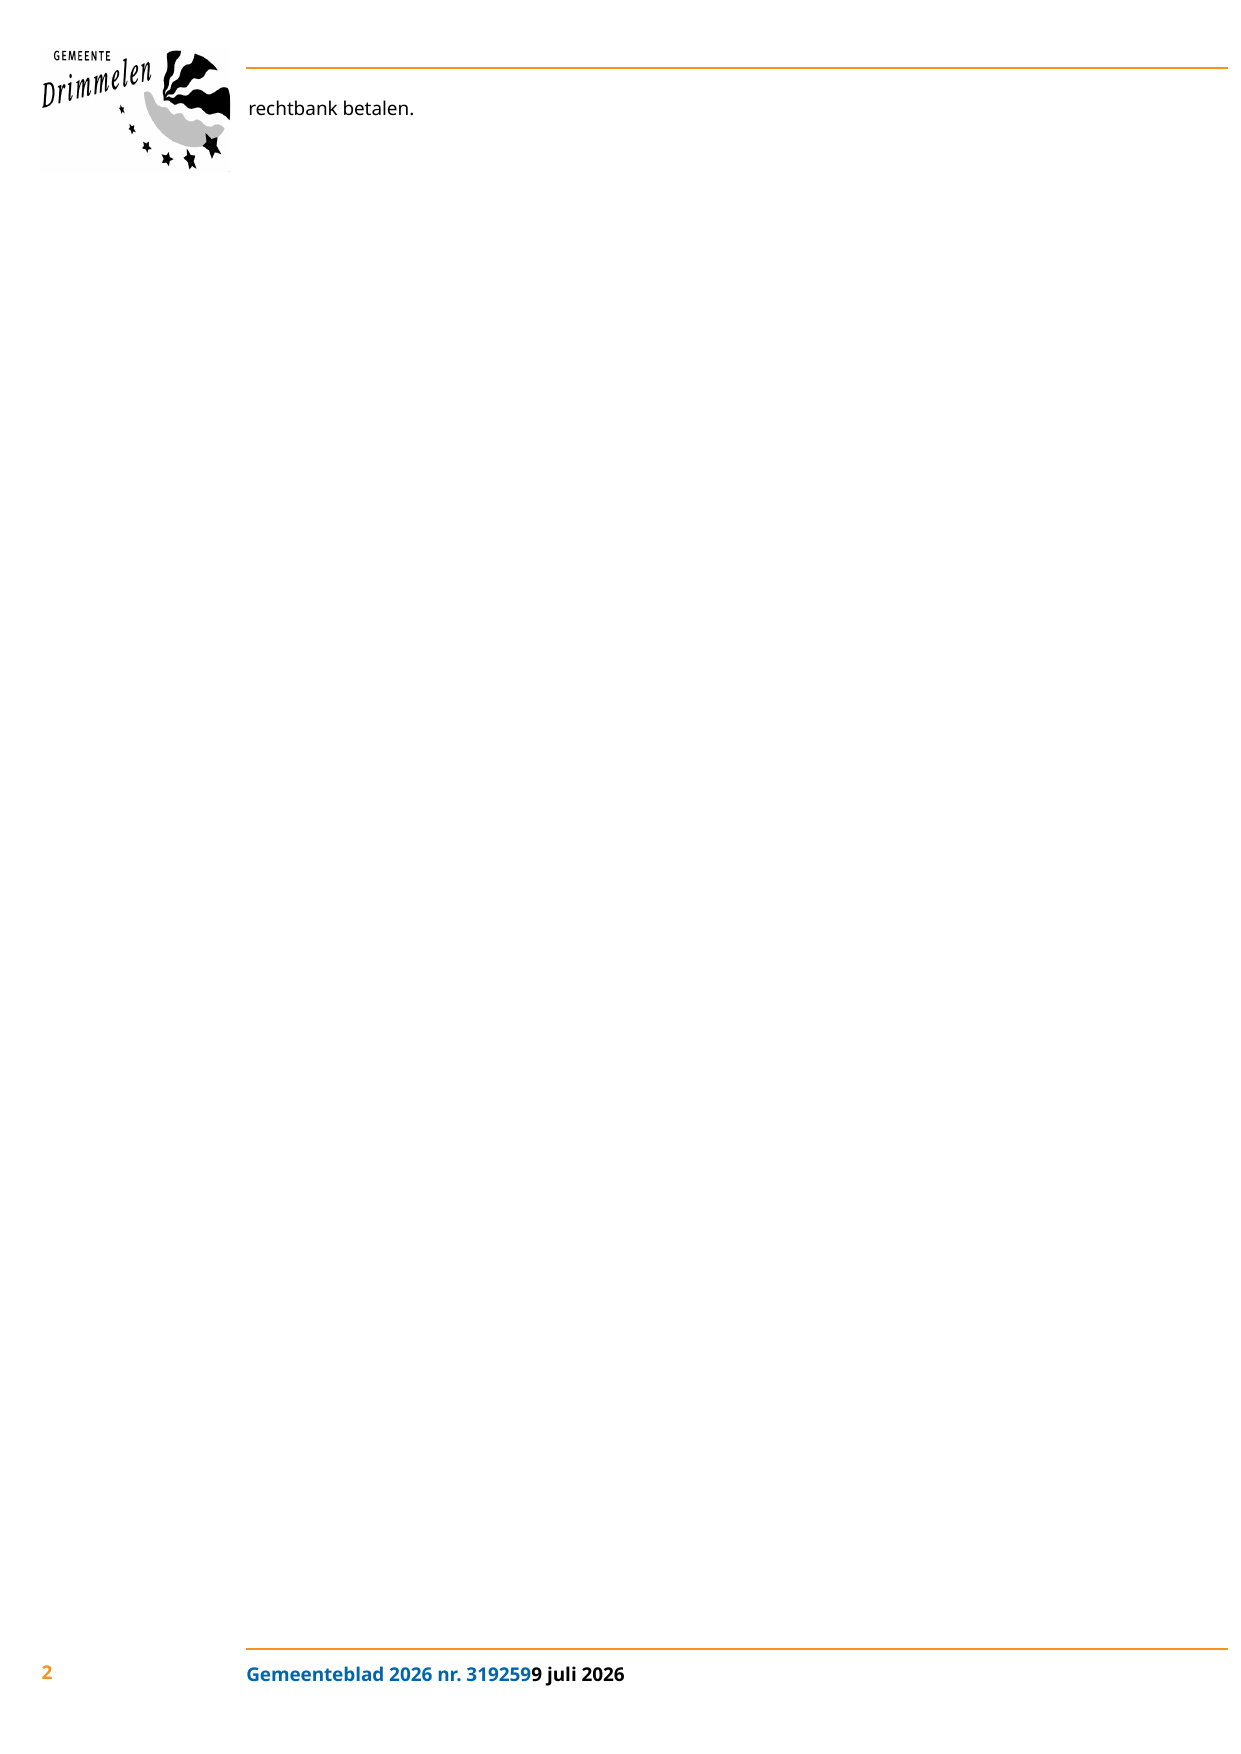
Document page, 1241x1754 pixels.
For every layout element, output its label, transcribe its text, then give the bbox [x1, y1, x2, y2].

text rechtbank betalen. [248, 95, 1152, 121]
picture [41, 47, 231, 172]
